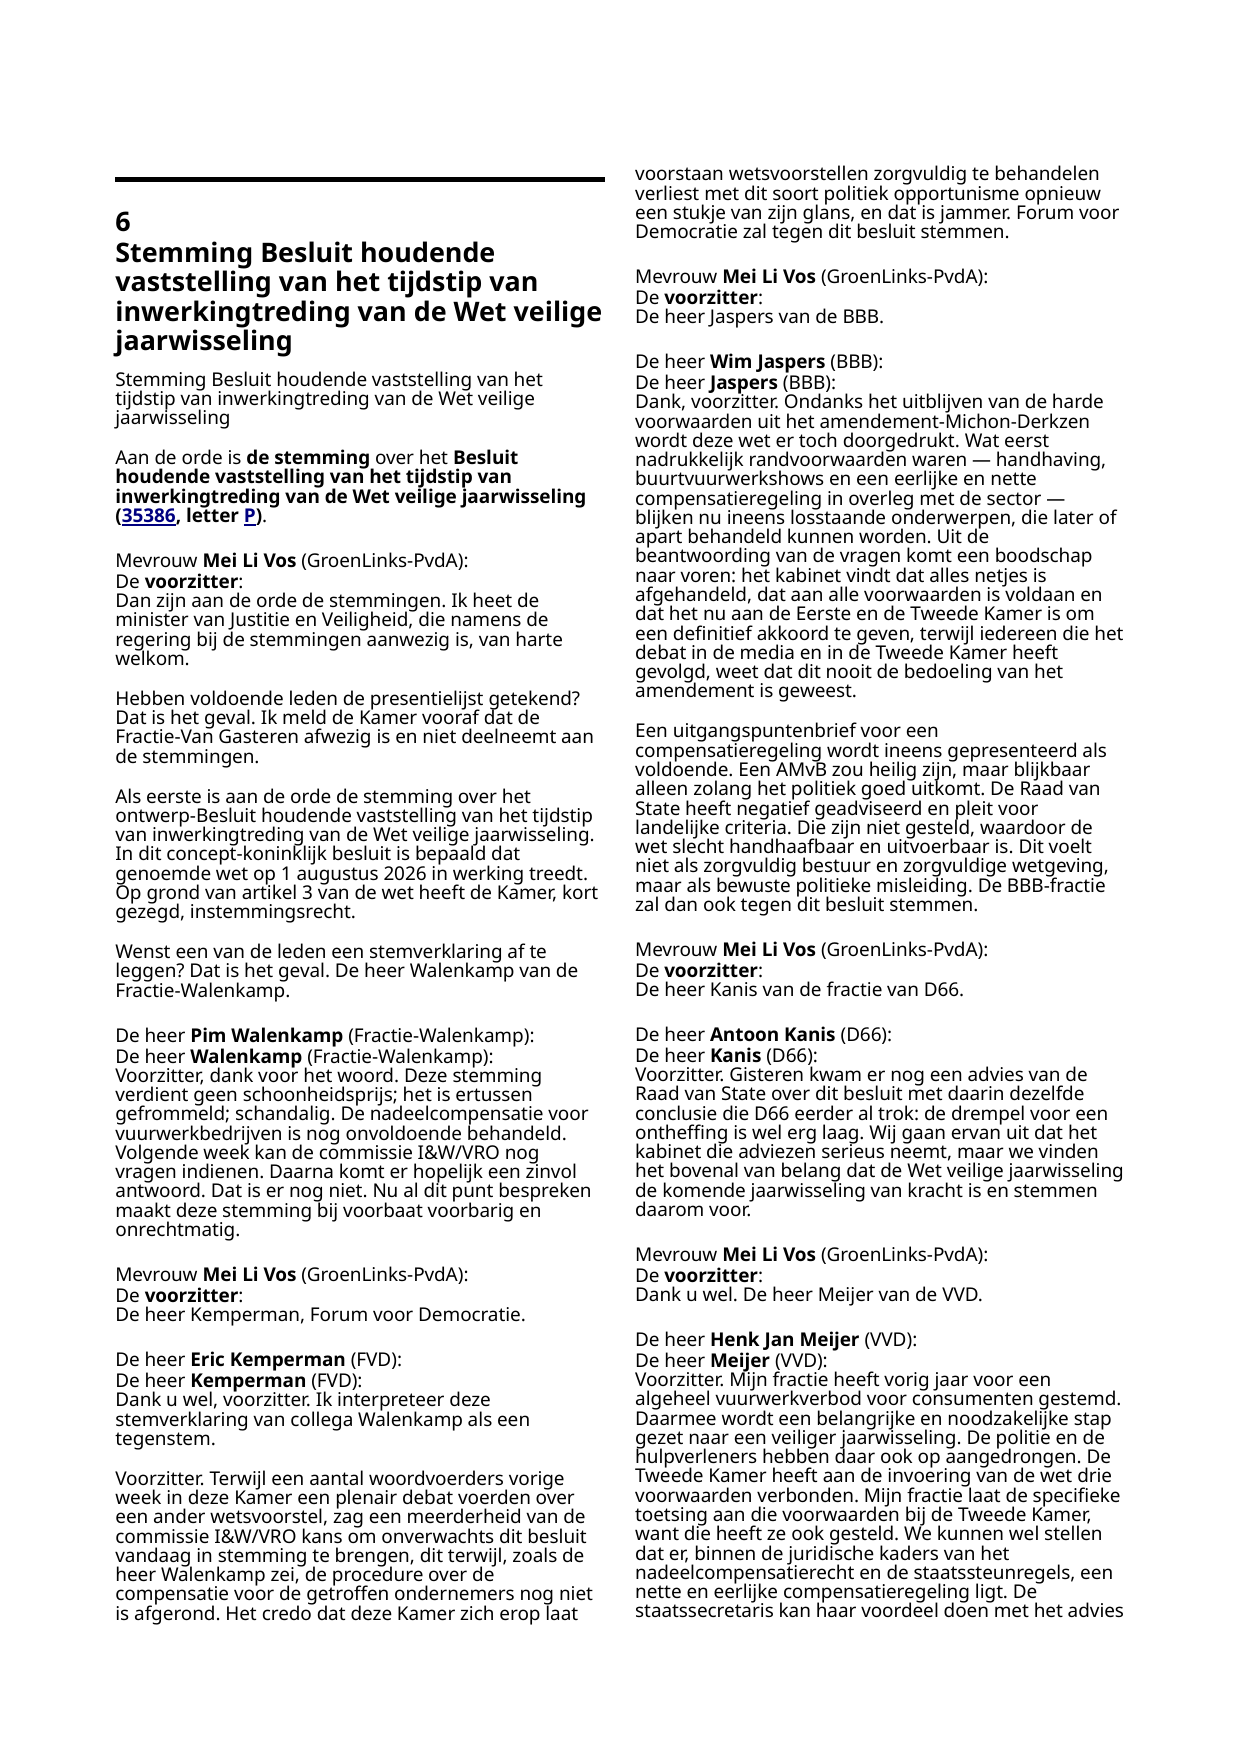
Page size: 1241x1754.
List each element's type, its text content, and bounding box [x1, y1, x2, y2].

text De heer Kanis van de fractie van D66. [635, 981, 1125, 1000]
text De voorzitter: [635, 289, 1125, 308]
text Mevrouw Mei Li Vos (GroenLinks-PvdA): [635, 263, 1125, 289]
text Voorzitter. Gisteren kwam er nog een advies van de Raad van State over dit besluit met daarin dezelfde conclusie die D66 eerder al trok: de drempel voor een ontheffing is wel erg laag. Wij gaan ervan uit dat het kabinet die adviezen serieus neemt, maar we vinden het bovenal van belang dat de Wet veilige jaarwisseling de komende jaarwisseling van kracht is en stemmen daarom voor. [635, 1066, 1125, 1220]
text De heer Wim Jaspers (BBB): [635, 348, 1125, 374]
text Dank u wel. De heer Meijer van de VVD. [635, 1286, 1125, 1305]
text De voorzitter: [115, 1287, 605, 1306]
text De voorzitter: [635, 1267, 1125, 1286]
text Dank, voorzitter. Ondanks het uitblijven van de harde voorwaarden uit het amendement-Michon-Derkzen wordt deze wet er toch doorgedrukt. Wat eerst nadrukkelijk randvoorwaarden waren — handhaving, buurtvuurwerkshows en een eerlijke en nette compensatieregeling in overleg met de sector — blijken nu ineens losstaande onderwerpen, die later of apart behandeld kunnen worden. Uit de beantwoording van de vragen komt een boodschap naar voren: het kabinet vindt dat alles netjes is afgehandeld, dat aan alle voorwaarden is voldaan en dat het nu aan de Eerste en de Tweede Kamer is om een definitief akkoord te geven, terwijl iedereen die het debat in de media en in de Tweede Kamer heeft gevolgd, weet dat dit nooit de bedoeling van het amendement is geweest. [635, 393, 1125, 702]
text Stemming Besluit houdende vaststelling van het tijdstip van inwerkingtreding van de Wet veilige jaarwisseling [115, 239, 605, 371]
text De heer Meijer (VVD): [635, 1352, 1125, 1371]
text De voorzitter: [115, 573, 605, 592]
text De heer Henk Jan Meijer (VVD): [635, 1326, 1125, 1352]
text Mevrouw Mei Li Vos (GroenLinks-PvdA): [115, 1261, 605, 1287]
text Voorzitter. Mijn fractie heeft vorig jaar voor een algeheel vuurwerkverbod voor consumenten gestemd. Daarmee wordt een belangrijke en noodzakelijke stap gezet naar een veiliger jaarwisseling. De politie en de hulpverleners hebben daar ook op aangedrongen. De Tweede Kamer heeft aan de invoering van de wet drie voorwaarden verbonden. Mijn fractie laat de specifieke toetsing aan die voorwaarden bij de Tweede Kamer, want die heeft ze ook gesteld. We kunnen wel stellen dat er, binnen de juridische kaders van het nadeelcompensatierecht en de staatssteunregels, een nette en eerlijke compensatieregeling ligt. De staatssecretaris kan haar voordeel doen met het advies [635, 1371, 1125, 1622]
text Mevrouw Mei Li Vos (GroenLinks-PvdA): [635, 936, 1125, 962]
text Als eerste is aan de orde de stemming over het ontwerp-Besluit houdende vaststelling van het tijdstip van inwerkingtreding van de Wet veilige jaarwisseling. In dit concept-koninklijk besluit is bepaald dat genoemde wet op 1 augustus 2026 in werking treedt. Op grond van artikel 3 van de wet heeft de Kamer, kort gezegd, instemmingsrecht. [115, 788, 605, 922]
text Voorzitter, dank voor het woord. Deze stemming verdient geen schoonheidsprijs; het is ertussen gefrommeld; schandalig. De nadeelcompensatie voor vuurwerkbedrijven is nog onvoldoende behandeld. Volgende week kan de commissie I&W/VRO nog vragen indienen. Daarna komt er hopelijk een zinvol antwoord. Dat is er nog niet. Nu al dit punt bespreken maakt deze stemming bij voorbaat voorbarig en onrechtmatig. [115, 1067, 605, 1240]
text De heer Kanis (D66): [635, 1047, 1125, 1066]
text De heer Eric Kemperman (FVD): [115, 1346, 605, 1372]
text De heer Walenkamp (Fractie-Walenkamp): [115, 1048, 605, 1067]
text De heer Pim Walenkamp (Fractie-Walenkamp): [115, 1022, 605, 1048]
text Een uitgangspuntenbrief voor een compensatieregeling wordt ineens gepresenteerd als voldoende. Een AMvB zou heilig zijn, maar blijkbaar alleen zolang het politiek goed uitkomt. De Raad van State heeft negatief geadviseerd en pleit voor landelijke criteria. Die zijn niet gesteld, waardoor de wet slecht handhaafbaar en uitvoerbaar is. Dit voelt niet als zorgvuldig bestuur en zorgvuldige wetgeving, maar als bewuste politieke misleiding. De BBB-fractie zal dan ook tegen dit besluit stemmen. [635, 722, 1125, 915]
text De voorzitter: [635, 962, 1125, 981]
text De heer Kemperman, Forum voor Democratie. [115, 1306, 605, 1325]
text De heer Antoon Kanis (D66): [635, 1021, 1125, 1047]
text De heer Jaspers van de BBB. [635, 308, 1125, 327]
text Dan zijn aan de orde de stemmingen. Ik heet de minister van Justitie en Veiligheid, die namens de regering bij de stemmingen aanwezig is, van harte welkom. [115, 592, 605, 669]
text De heer Kemperman (FVD): [115, 1372, 605, 1391]
text voorstaan wetsvoorstellen zorgvuldig te behandelen verliest met dit soort politiek opportunisme opnieuw een stukje van zijn glans, en dat is jammer. Forum voor Democratie zal tegen dit besluit stemmen. [635, 165, 1125, 242]
text Aan de orde is de stemming over het Besluit houdende vaststelling van het tijdstip van inwerkingtreding van de Wet veilige jaarwisseling (35386, letter P). [115, 449, 605, 526]
text 6 [115, 203, 605, 239]
text De heer Jaspers (BBB): [635, 374, 1125, 393]
text Stemming Besluit houdende vaststelling van het tijdstip van inwerkingtreding van de Wet veilige jaarwisseling [115, 371, 605, 428]
text Mevrouw Mei Li Vos (GroenLinks-PvdA): [115, 547, 605, 573]
text Wenst een van de leden een stemverklaring af te leggen? Dat is het geval. De heer Walenkamp van de Fractie-Walenkamp. [115, 943, 605, 1001]
text Mevrouw Mei Li Vos (GroenLinks-PvdA): [635, 1241, 1125, 1267]
text Dank u wel, voorzitter. Ik interpreteer deze stemverklaring van collega Walenkamp als een tegenstem. [115, 1391, 605, 1449]
text Voorzitter. Terwijl een aantal woordvoerders vorige week in deze Kamer een plenair debat voerden over een ander wetsvoorstel, zag een meerderheid van de commissie I&W/VRO kans om onverwachts dit besluit vandaag in stemming te brengen, dit terwijl, zoals de heer Walenkamp zei, de procedure over de compensatie voor de getroffen ondernemers nog niet is afgerond. Het credo dat deze Kamer zich erop laat [115, 1470, 605, 1624]
text Hebben voldoende leden de presentielijst getekend? Dat is het geval. Ik meld de Kamer vooraf dat de Fractie-Van Gasteren afwezig is en niet deelneemt aan de stemmingen. [115, 690, 605, 767]
